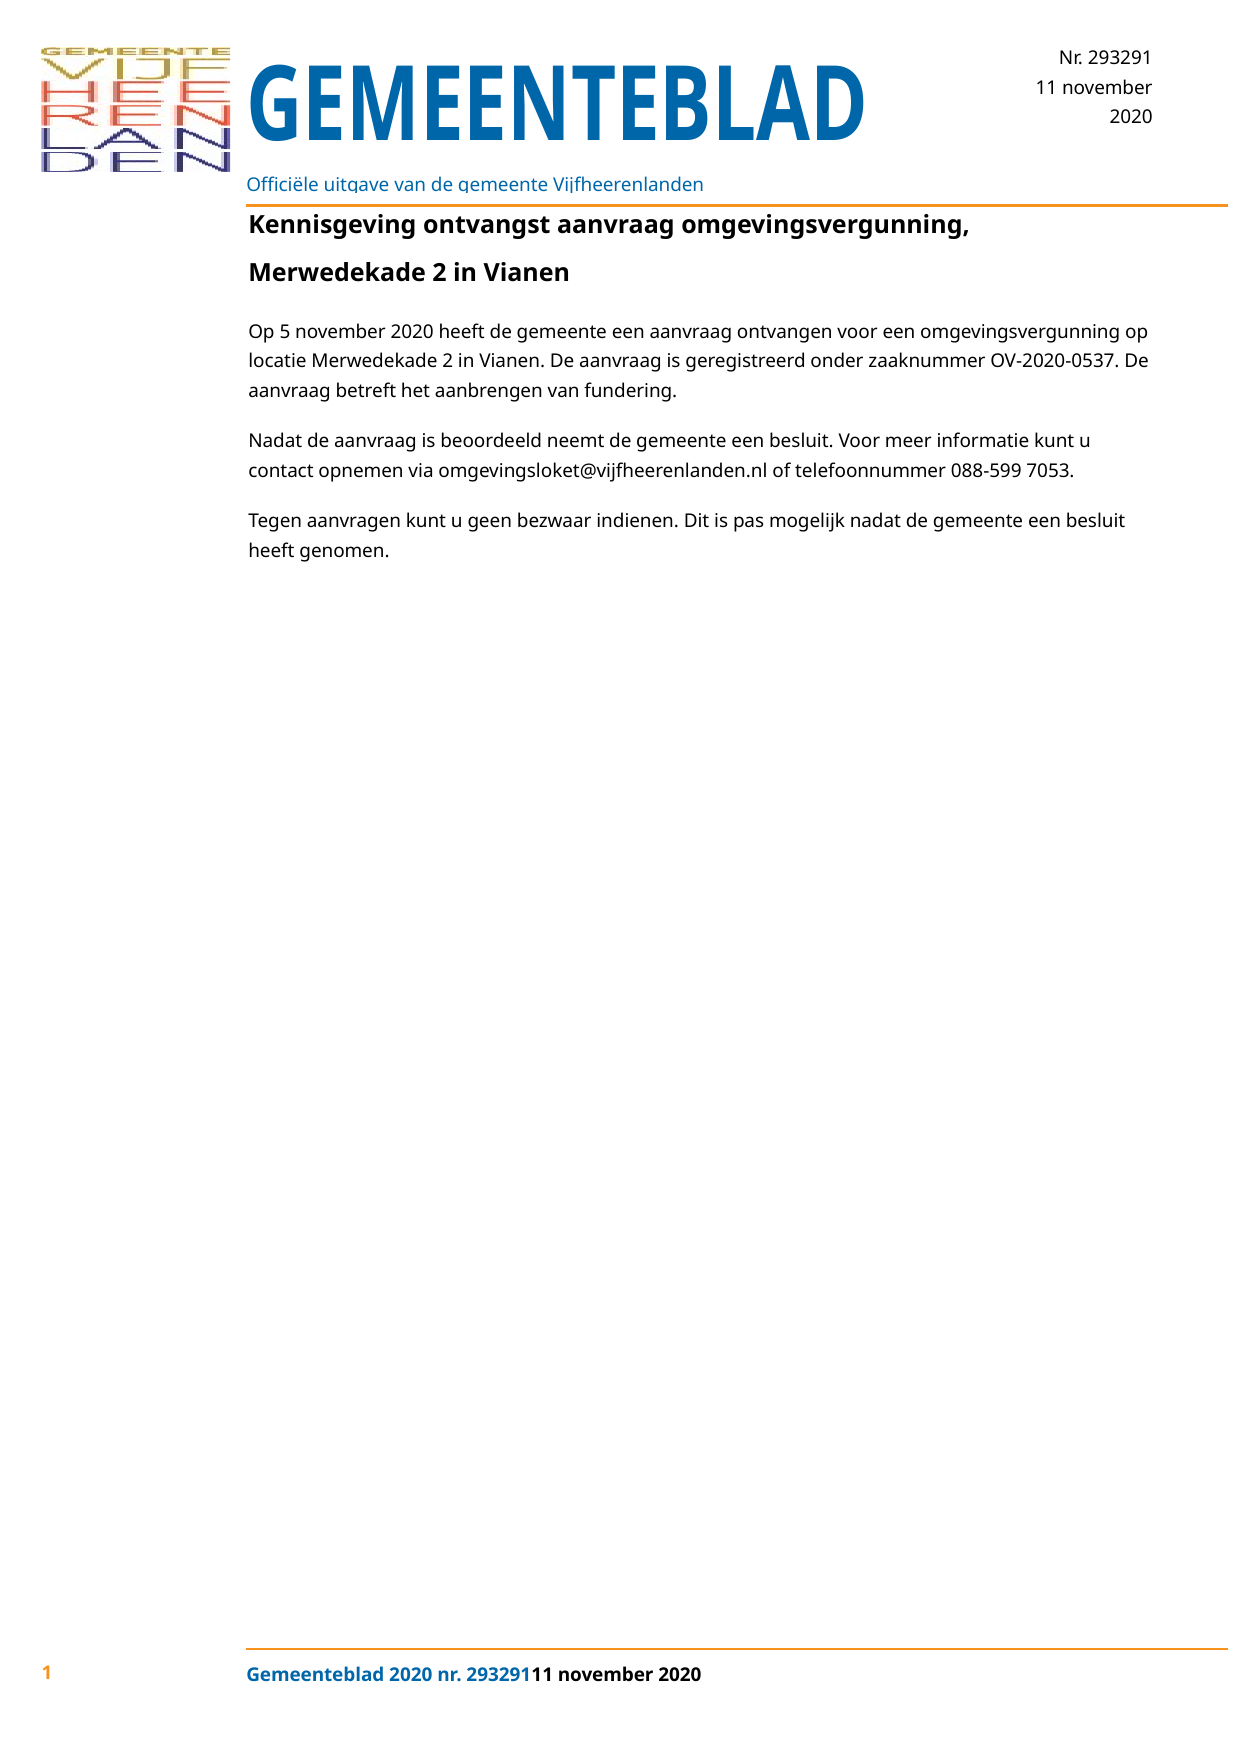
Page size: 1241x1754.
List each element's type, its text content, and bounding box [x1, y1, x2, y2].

picture [41, 47, 231, 172]
text Op 5 november 2020 heeft de gemeente een aanvraag ontvangen voor een omgevingsvergunning op locatie Merwedekade 2 in Vianen. De aanvraag is geregistreerd onder zaaknummer OV-2020-0537. De aanvraag betreft het aanbrengen van fundering. [248, 318, 1152, 403]
text Kennisgeving ontvangst aanvraag omgevingsvergunning, Merwedekade 2 in Vianen [248, 207, 1152, 288]
text Tegen aanvragen kunt u geen bezwaar indienen. Dit is pas mogelijk nadat de gemeente een besluit heeft genomen. [248, 507, 1152, 563]
text Nadat de aanvraag is beoordeeld neemt de gemeente een besluit. Voor meer informatie kunt u contact opnemen via omgevingsloket@vijfheerenlanden.nl of telefoonnummer 088-599 7053. [248, 427, 1152, 483]
